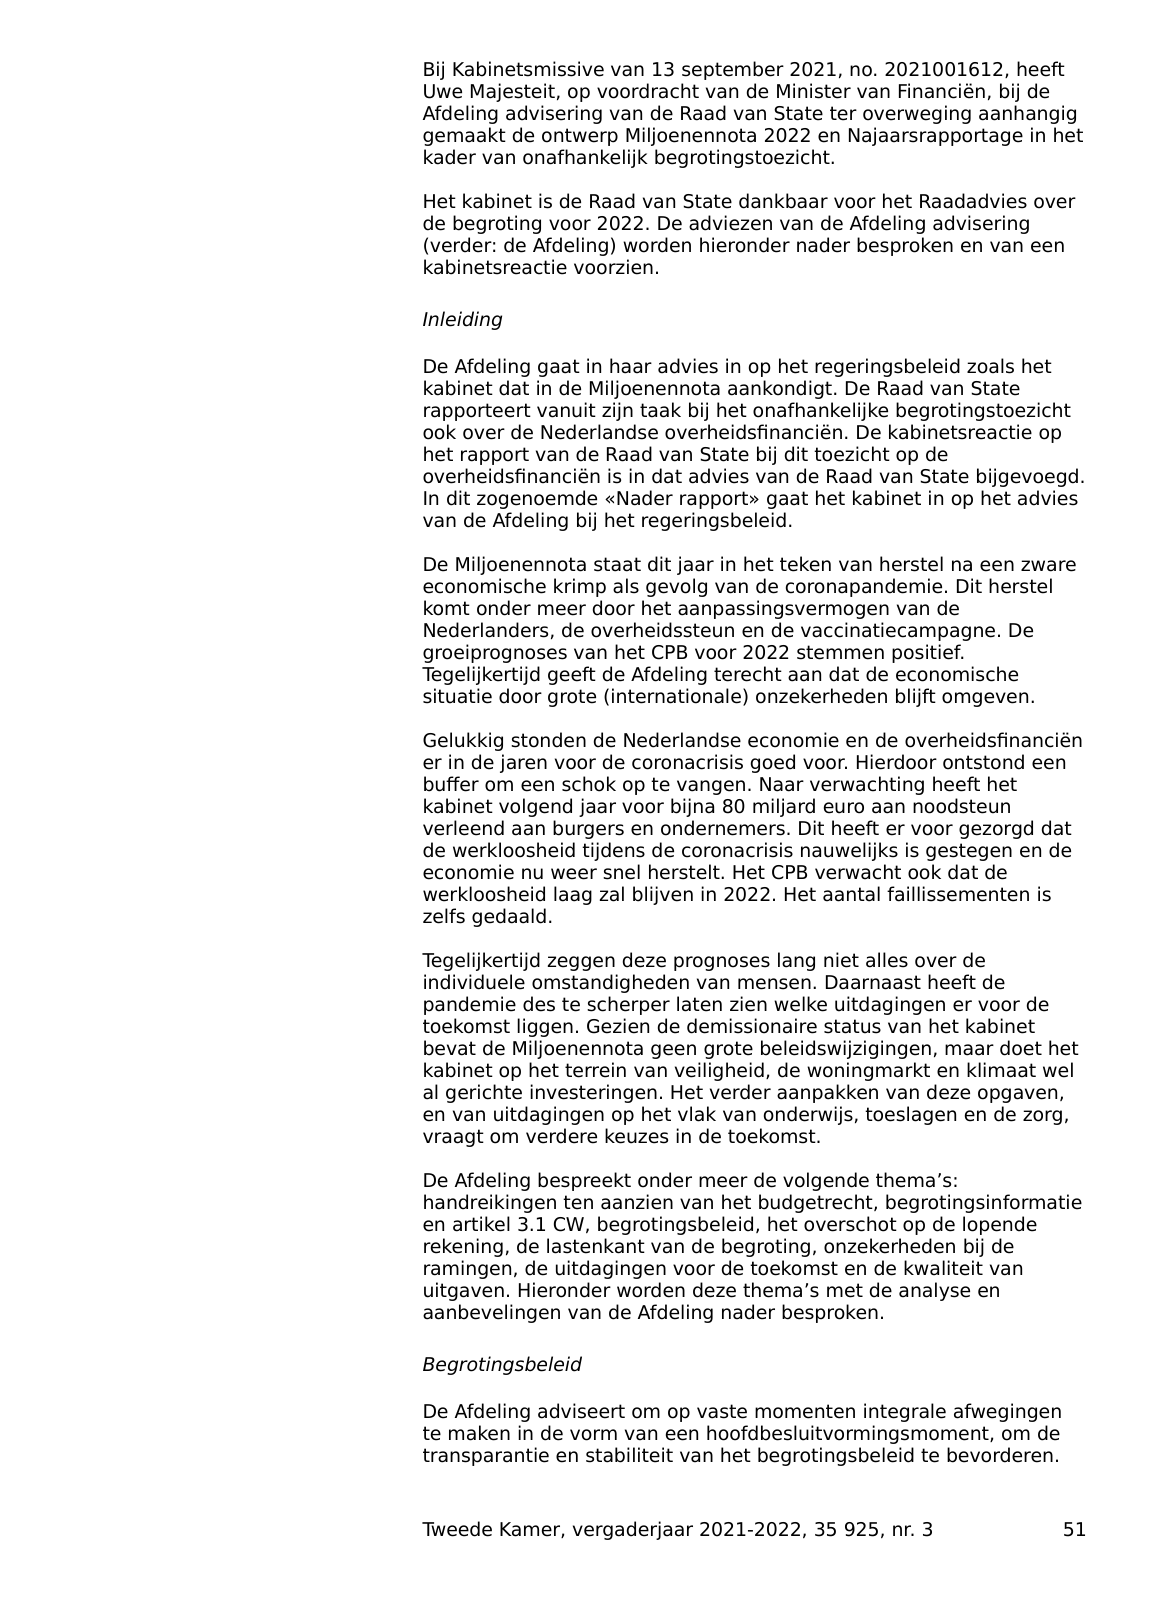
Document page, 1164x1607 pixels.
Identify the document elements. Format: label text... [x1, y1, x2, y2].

text economische krimp als gevolg van de coronapandemie. Dit herstel komt onder meer door het aanpassingsvermogen van de Nederlanders, de overheidssteun en de vaccinatiecampagne. De groeiprognoses van het CPB voor 2022 stemmen positief. Tegelijkertijd geeft de Afdeling terecht aan dat de economische situatie door grote (internationale) onzekerheden blijft omgeven. [422, 576, 1087, 708]
text Bij Kabinetsmissive van 13 september 2021, no. 2021001612, heeft Uwe Majesteit, op voordracht van de Minister van Financiën, bij de Afdeling advisering van de Raad van State ter overweging aanhangig gemaakt de ontwerp Miljoenennota 2022 en Najaarsrapportage in het kader van onafhankelijk begrotingstoezicht. [422, 59, 1087, 169]
text Tegelijkertijd zeggen deze prognoses lang niet alles over de individuele omstandigheden van mensen. Daarnaast heeft de pandemie des te scherper laten zien welke uitdagingen er voor de toekomst liggen. Gezien de demissionaire status van het kabinet bevat de Miljoenennota geen grote beleidswijzigingen, maar doet het kabinet op het terrein van veiligheid, de woningmarkt en klimaat wel al gerichte investeringen. Het verder aanpakken van deze opgaven, en van uitdagingen op het vlak van onderwijs, toeslagen en de zorg, vraagt om verdere keuzes in de toekomst. [422, 950, 1087, 1148]
text De Afdeling adviseert om op vaste momenten integrale afwegingen te maken in de vorm van een hoofdbesluitvormingsmoment, om de transparantie en stabiliteit van het begrotingsbeleid te bevorderen. [422, 1401, 1087, 1467]
text Het kabinet is de Raad van State dankbaar voor het Raadadvies over de begroting voor 2022. De adviezen van de Afdeling advisering (verder: de Afdeling) worden hieronder nader besproken en van een kabinetsreactie voorzien. [422, 191, 1087, 279]
text Gelukkig stonden de Nederlandse economie en de overheidsfinanciën er in de jaren voor de coronacrisis goed voor. Hierdoor ontstond een buffer om een schok op te vangen. Naar verwachting heeft het kabinet volgend jaar voor bijna 80 miljard euro aan noodsteun verleend aan burgers en ondernemers. Dit heeft er voor gezorgd dat de werkloosheid tijdens de coronacrisis nauwelijks is gestegen en de economie nu weer snel herstelt. Het CPB verwacht ook dat de werkloosheid laag zal blijven in 2022. Het aantal faillissementen is zelfs gedaald. [422, 730, 1087, 928]
text De Afdeling bespreekt onder meer de volgende thema’s: handreikingen ten aanzien van het budgetrecht, begrotingsinformatie en artikel 3.1 CW, begrotingsbeleid, het overschot op de lopende rekening, de lastenkant van de begroting, onzekerheden bij de ramingen, de uitdagingen voor de toekomst en de kwaliteit van uitgaven. Hieronder worden deze thema’s met de analyse en aanbevelingen van de Afdeling nader besproken. [422, 1170, 1087, 1324]
subtitle Inleiding [422, 309, 1087, 331]
subtitle Begrotingsbeleid [422, 1354, 1087, 1376]
text De Afdeling gaat in haar advies in op het regeringsbeleid zoals het kabinet dat in de Miljoenennota aankondigt. De Raad van State rapporteert vanuit zijn taak bij het onafhankelijke begrotingstoezicht ook over de Nederlandse overheidsfinanciën. De kabinetsreactie op het rapport van de Raad van State bij dit toezicht op de overheidsfinanciën is in dat advies van de Raad van State bijgevoegd. In dit zogenoemde «Nader rapport» gaat het kabinet in op het advies van de Afdeling bij het regeringsbeleid. [422, 356, 1087, 532]
text De Miljoenennota staat dit jaar in het teken van herstel na een zware [422, 554, 1087, 576]
